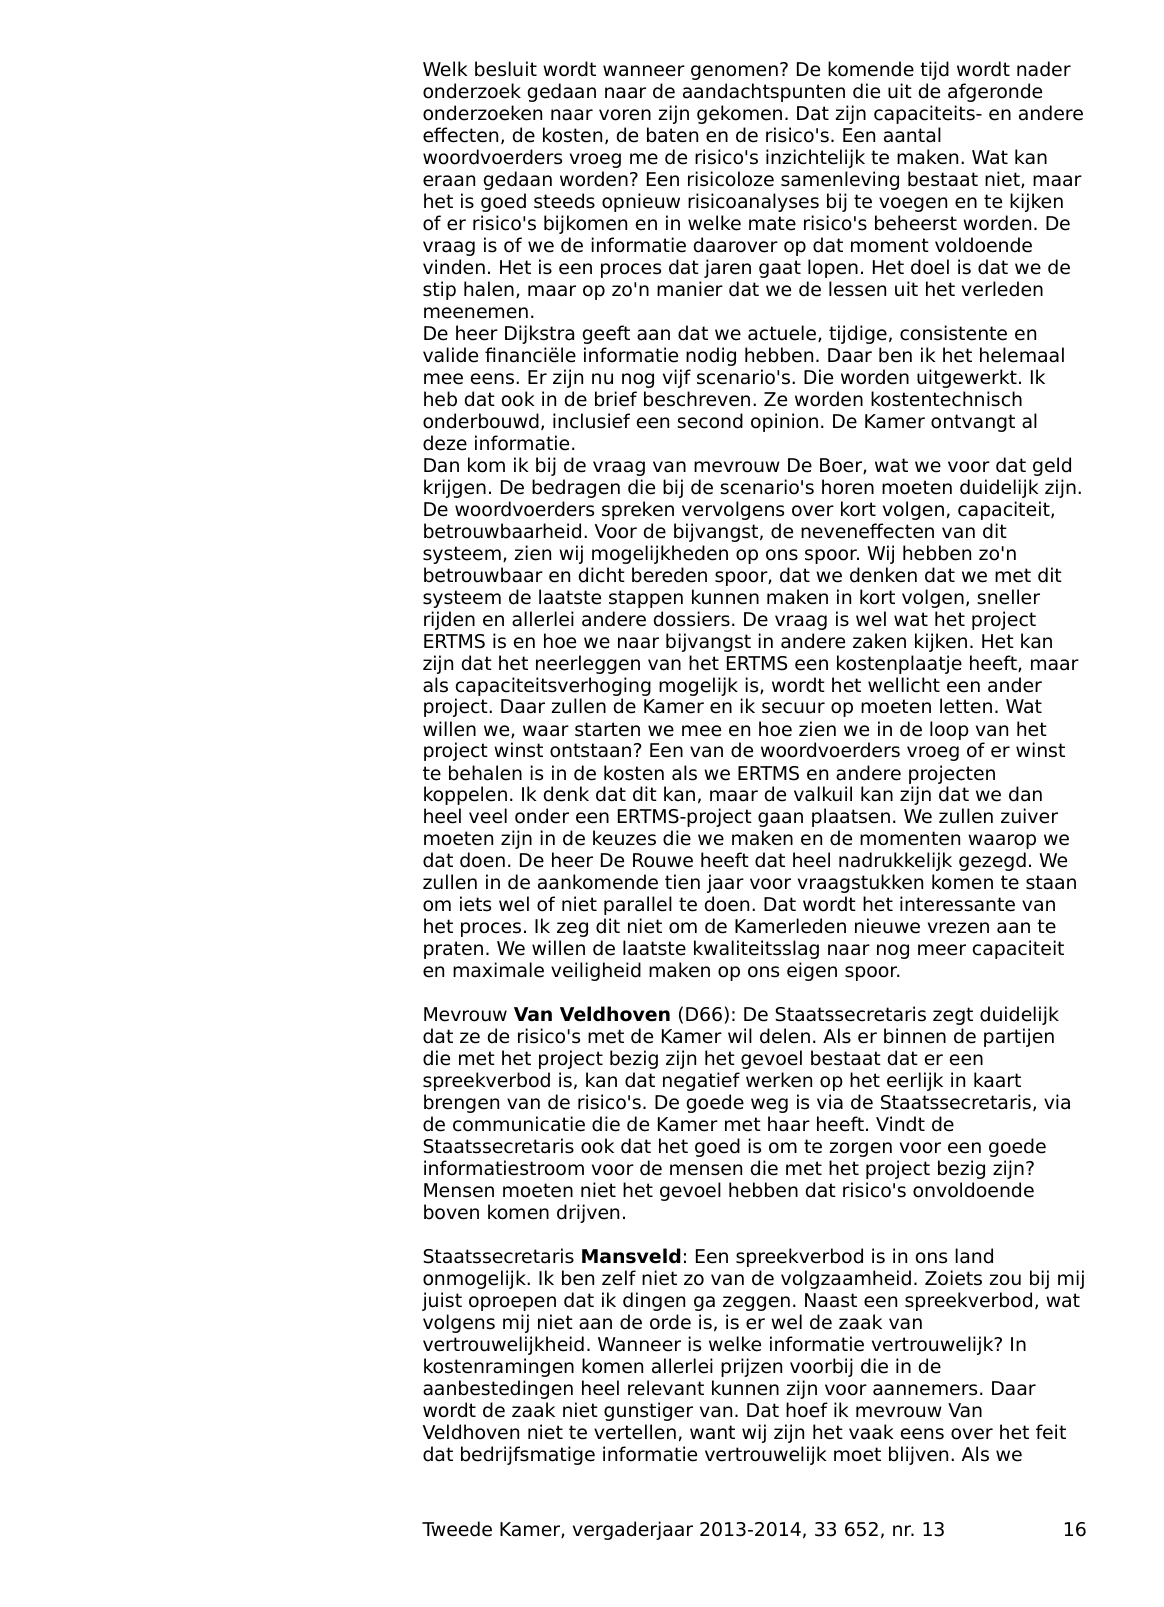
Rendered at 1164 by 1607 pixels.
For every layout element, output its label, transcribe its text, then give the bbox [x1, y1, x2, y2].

text Staatssecretaris Mansveld: Een spreekverbod is in ons land onmogelijk. Ik ben zelf niet zo van de volgzaamheid. Zoiets zou bij mij juist oproepen dat ik dingen ga zeggen. Naast een spreekverbod, wat volgens mij niet aan de orde is, is er wel de zaak van vertrouwelijkheid. Wanneer is welke informatie vertrouwelijk? In kostenramingen komen allerlei prijzen voorbij die in de aanbestedingen heel relevant kunnen zijn voor aannemers. Daar wordt de zaak niet gunstiger van. Dat hoef ik mevrouw Van Veldhoven niet te vertellen, want wij zijn het vaak eens over het feit dat bedrijfsmatige informatie vertrouwelijk moet blijven. Als we [422, 1246, 1087, 1466]
text Mevrouw Van Veldhoven (D66): De Staatssecretaris zegt duidelijk dat ze de risico's met de Kamer wil delen. Als er binnen de partijen die met het project bezig zijn het gevoel bestaat dat er een spreekverbod is, kan dat negatief werken op het eerlijk in kaart brengen van de risico's. De goede weg is via de Staatssecretaris, via de communicatie die de Kamer met haar heeft. Vindt de Staatssecretaris ook dat het goed is om te zorgen voor een goede informatiestroom voor de mensen die met het project bezig zijn? Mensen moeten niet het gevoel hebben dat risico's onvoldoende boven komen drijven. [422, 1004, 1087, 1224]
text De heer Dijkstra geeft aan dat we actuele, tijdige, consistente en valide financiële informatie nodig hebben. Daar ben ik het helemaal mee eens. Er zijn nu nog vijf scenario's. Die worden uitgewerkt. Ik heb dat ook in de brief beschreven. Ze worden kostentechnisch onderbouwd, inclusief een second opinion. De Kamer ontvangt al deze informatie. [422, 323, 1087, 455]
text Dan kom ik bij de vraag van mevrouw De Boer, wat we voor dat geld krijgen. De bedragen die bij de scenario's horen moeten duidelijk zijn. De woordvoerders spreken vervolgens over kort volgen, capaciteit, betrouwbaarheid. Voor de bijvangst, de neveneffecten van dit systeem, zien wij mogelijkheden op ons spoor. Wij hebben zo'n betrouwbaar en dicht bereden spoor, dat we denken dat we met dit systeem de laatste stappen kunnen maken in kort volgen, sneller rijden en allerlei andere dossiers. De vraag is wel wat het project ERTMS is en hoe we naar bijvangst in andere zaken kijken. Het kan zijn dat het neerleggen van het ERTMS een kostenplaatje heeft, maar als capaciteitsverhoging mogelijk is, wordt het wellicht een ander project. Daar zullen de Kamer en ik secuur op moeten letten. Wat willen we, waar starten we mee en hoe zien we in de loop van het project winst ontstaan? Een van de woordvoerders vroeg of er winst te behalen is in de kosten als we ERTMS en andere projecten koppelen. Ik denk dat dit kan, maar de valkuil kan zijn dat we dan heel veel onder een ERTMS-project gaan plaatsen. We zullen zuiver moeten zijn in de keuzes die we maken en de momenten waarop we dat doen. De heer De Rouwe heeft dat heel nadrukkelijk gezegd. We zullen in de aankomende tien jaar voor vraagstukken komen te staan om iets wel of niet parallel te doen. Dat wordt het interessante van het proces. Ik zeg dit niet om de Kamerleden nieuwe vrezen aan te praten. We willen de laatste kwaliteitsslag naar nog meer capaciteit en maximale veiligheid maken op ons eigen spoor. [422, 455, 1087, 982]
text Welk besluit wordt wanneer genomen? De komende tijd wordt nader onderzoek gedaan naar de aandachtspunten die uit de afgeronde onderzoeken naar voren zijn gekomen. Dat zijn capaciteits- en andere effecten, de kosten, de baten en de risico's. Een aantal woordvoerders vroeg me de risico's inzichtelijk te maken. Wat kan eraan gedaan worden? Een risicoloze samenleving bestaat niet, maar het is goed steeds opnieuw risicoanalyses bij te voegen en te kijken of er risico's bijkomen en in welke mate risico's beheerst worden. De vraag is of we de informatie daarover op dat moment voldoende vinden. Het is een proces dat jaren gaat lopen. Het doel is dat we de stip halen, maar op zo'n manier dat we de lessen uit het verleden meenemen. [422, 59, 1087, 323]
